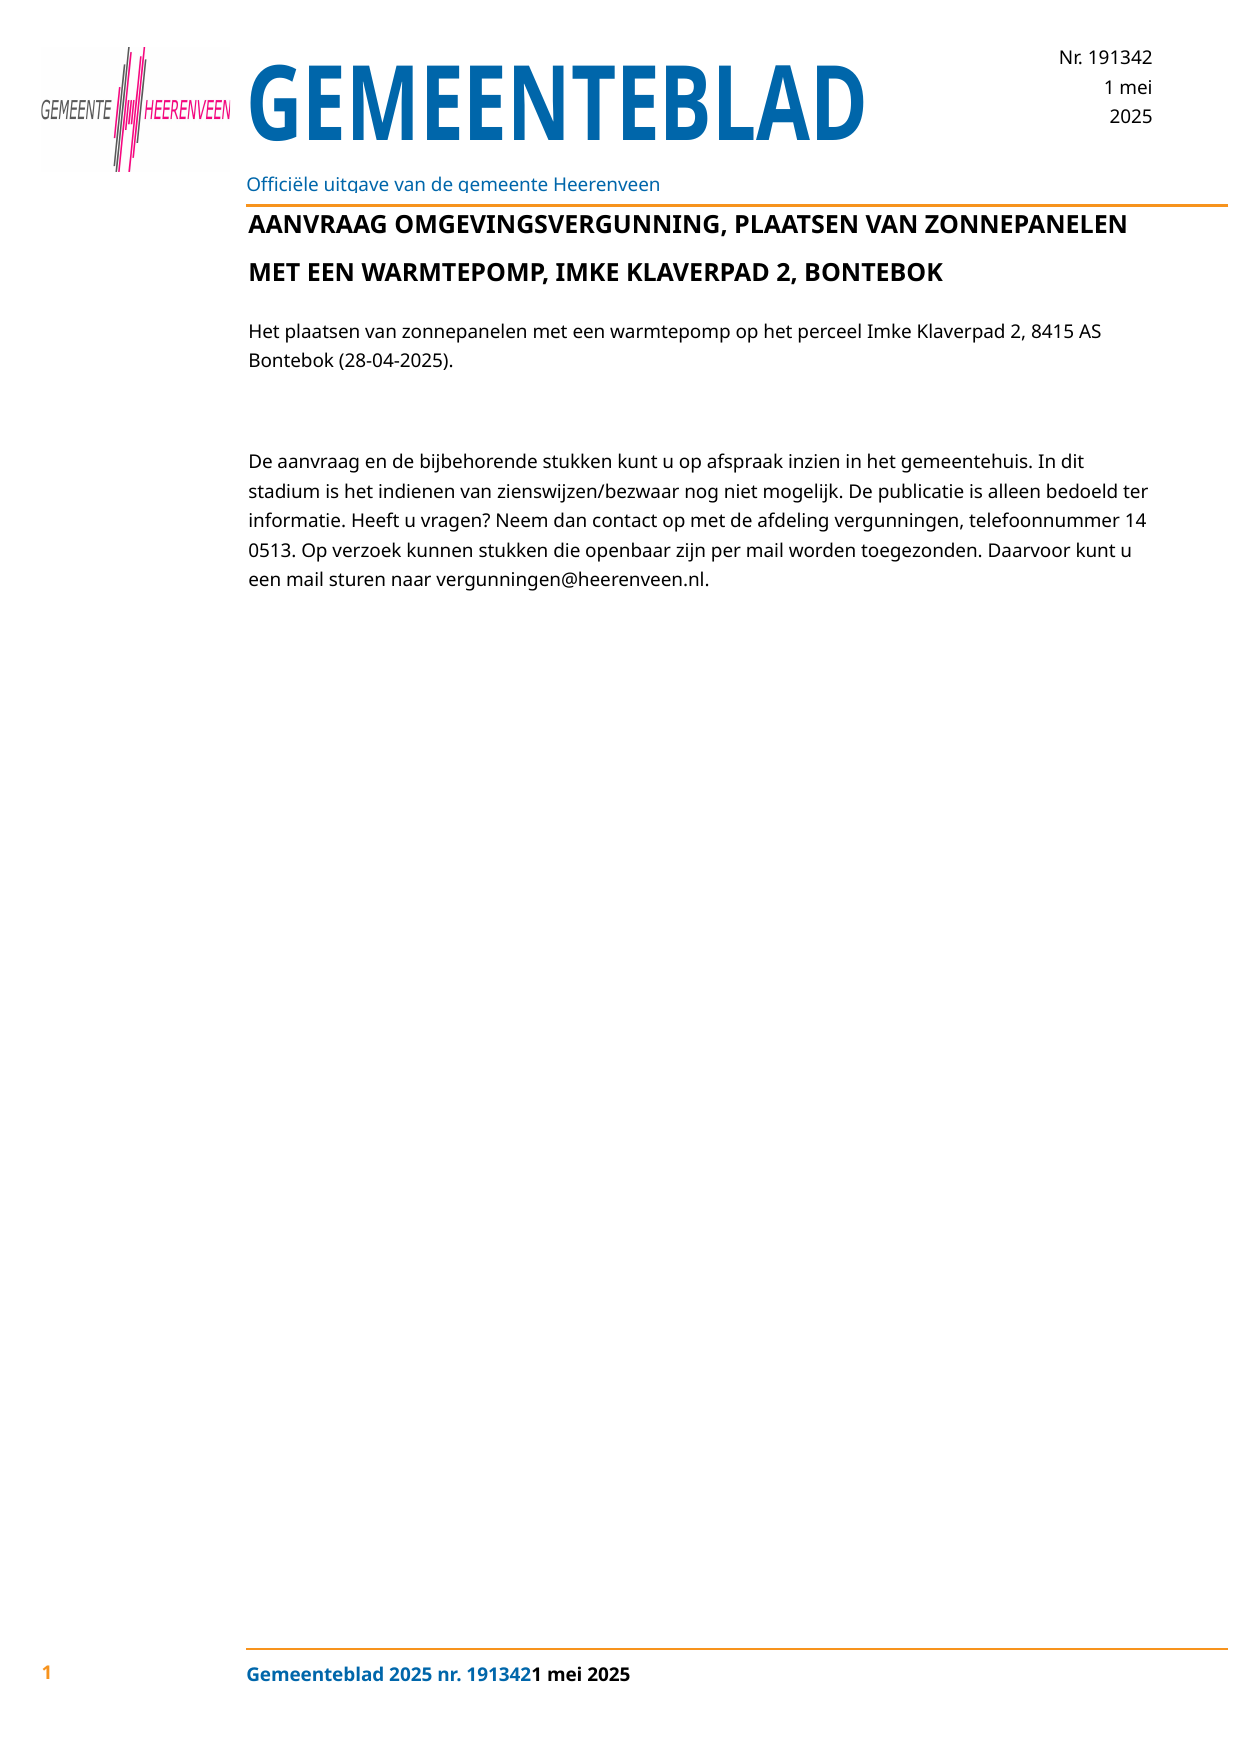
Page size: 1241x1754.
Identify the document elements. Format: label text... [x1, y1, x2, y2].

picture [41, 47, 231, 172]
text Het plaatsen van zonnepanelen met een warmtepomp op het perceel Imke Klaverpad 2, 8415 AS Bontebok (28-04-2025). [248, 318, 1152, 373]
text De aanvraag en de bijbehorende stukken kunt u op afspraak inzien in het gemeentehuis. In dit stadium is het indienen van zienswijzen/bezwaar nog niet mogelijk. De publicatie is alleen bedoeld ter informatie. Heeft u vragen? Neem dan contact op met de afdeling vergunningen, telefoonnummer 14 0513. Op verzoek kunnen stukken die openbaar zijn per mail worden toegezonden. Daarvoor kunt u een mail sturen naar vergunningen@heerenveen.nl. [248, 448, 1152, 592]
text AANVRAAG OMGEVINGSVERGUNNING, PLAATSEN VAN ZONNEPANELEN MET EEN WARMTEPOMP, IMKE KLAVERPAD 2, BONTEBOK [248, 207, 1152, 288]
